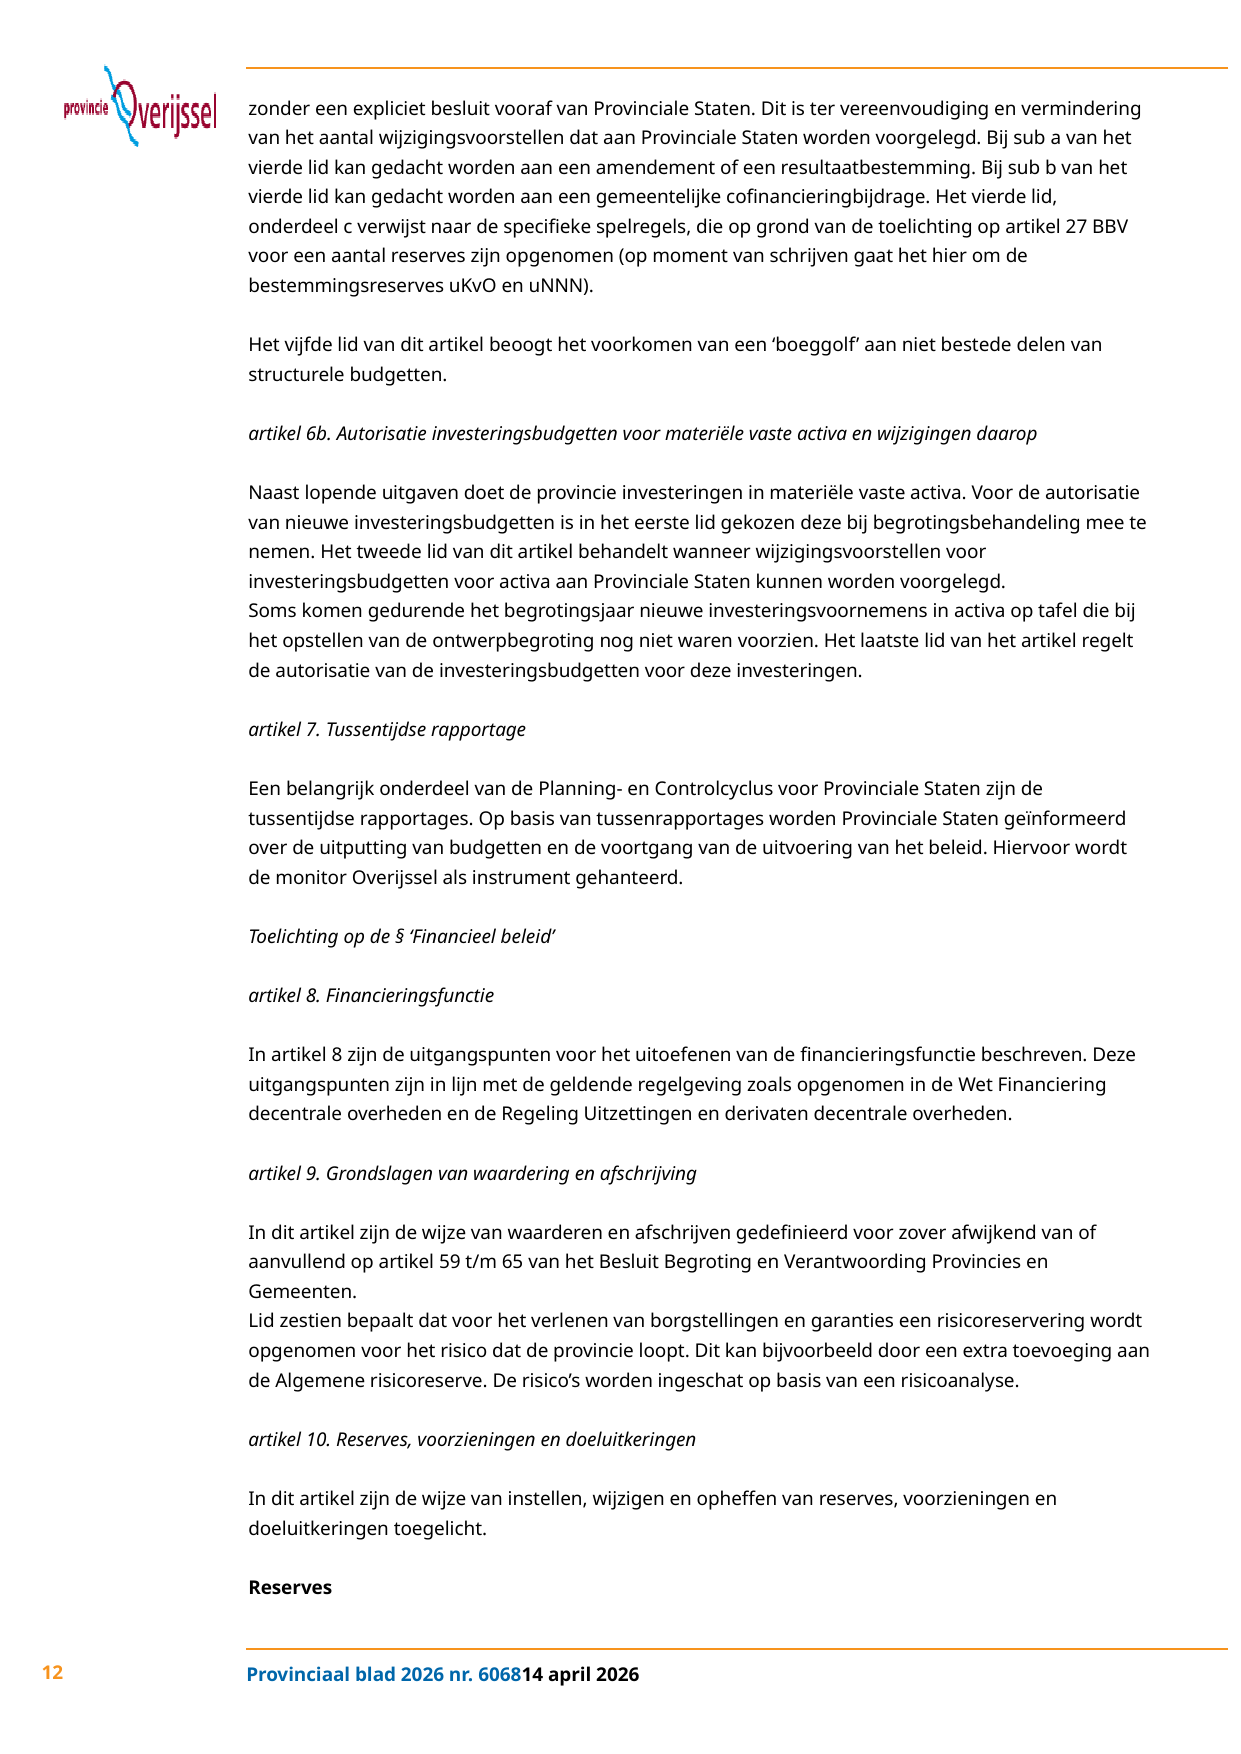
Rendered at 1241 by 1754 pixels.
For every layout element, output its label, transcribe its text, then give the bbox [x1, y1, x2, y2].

text artikel 9. Grondslagen van waardering en afschrijving [248, 1160, 1152, 1186]
text In dit artikel zijn de wijze van instellen, wijzigen en opheffen van reserves, voorzieningen en doeluitkeringen toegelicht. [248, 1485, 1152, 1541]
text Reserves [248, 1574, 1152, 1600]
text artikel 6b. Autorisatie investeringsbudgetten voor materiële vaste activa en wijzigingen daarop [248, 420, 1152, 446]
text artikel 10. Reserves, voorzieningen en doeluitkeringen [248, 1426, 1152, 1452]
text In artikel 8 zijn de uitgangspunten voor het uitoefenen van de financieringsfunctie beschreven. Deze uitgangspunten zijn in lijn met de geldende regelgeving zoals opgenomen in de Wet Financiering decentrale overheden en de Regeling Uitzettingen en derivaten decentrale overheden. [248, 1041, 1152, 1126]
text Een belangrijk onderdeel van de Planning- en Controlcyclus voor Provinciale Staten zijn de tussentijdse rapportages. Op basis van tussenrapportages worden Provinciale Staten geïnformeerd over de uitputting van budgetten en de voortgang van de uitvoering van het beleid. Hiervoor wordt de monitor Overijssel als instrument gehanteerd. [248, 775, 1152, 890]
text Toelichting op de § ‘Financieel beleid’ [248, 923, 1152, 949]
text Lid zestien bepaalt dat voor het verlenen van borgstellingen en garanties een risicoreservering wordt opgenomen voor het risico dat de provincie loopt. Dit kan bijvoorbeeld door een extra toevoeging aan de Algemene risicoreserve. De risico’s worden ingeschat op basis van een risicoanalyse. [248, 1308, 1152, 1393]
text Het vijfde lid van dit artikel beoogt het voorkomen van een ‘boeggolf’ aan niet bestede delen van structurele budgetten. [248, 331, 1152, 387]
text artikel 8. Financieringsfunctie [248, 982, 1152, 1008]
text In dit artikel zijn de wijze van waarderen en afschrijven gedefinieerd voor zover afwijkend van of aanvullend op artikel 59 t/m 65 van het Besluit Begroting en Verantwoording Provincies en Gemeenten. [248, 1219, 1152, 1304]
text Naast lopende uitgaven doet de provincie investeringen in materiële vaste activa. Voor de autorisatie van nieuwe investeringsbudgetten is in het eerste lid gekozen deze bij begrotingsbehandeling mee te nemen. Het tweede lid van dit artikel behandelt wanneer wijzigingsvoorstellen voor investeringsbudgetten voor activa aan Provinciale Staten kunnen worden voorgelegd. [248, 479, 1152, 594]
text artikel 7. Tussentijdse rapportage [248, 716, 1152, 742]
picture [41, 47, 231, 172]
text Soms komen gedurende het begrotingsjaar nieuwe investeringsvoornemens in activa op tafel die bij het opstellen van de ontwerpbegroting nog niet waren voorzien. Het laatste lid van het artikel regelt de autorisatie van de investeringsbudgetten voor deze investeringen. [248, 598, 1152, 683]
text zonder een expliciet besluit vooraf van Provinciale Staten. Dit is ter vereenvoudiging en vermindering van het aantal wijzigingsvoorstellen dat aan Provinciale Staten worden voorgelegd. Bij sub a van het vierde lid kan gedacht worden aan een amendement of een resultaatbestemming. Bij sub b van het vierde lid kan gedacht worden aan een gemeentelijke cofinancieringbijdrage. Het vierde lid, onderdeel c verwijst naar de specifieke spelregels, die op grond van de toelichting op artikel 27 BBV voor een aantal reserves zijn opgenomen (op moment van schrijven gaat het hier om de bestemmingsreserves uKvO en uNNN). [248, 95, 1152, 298]
